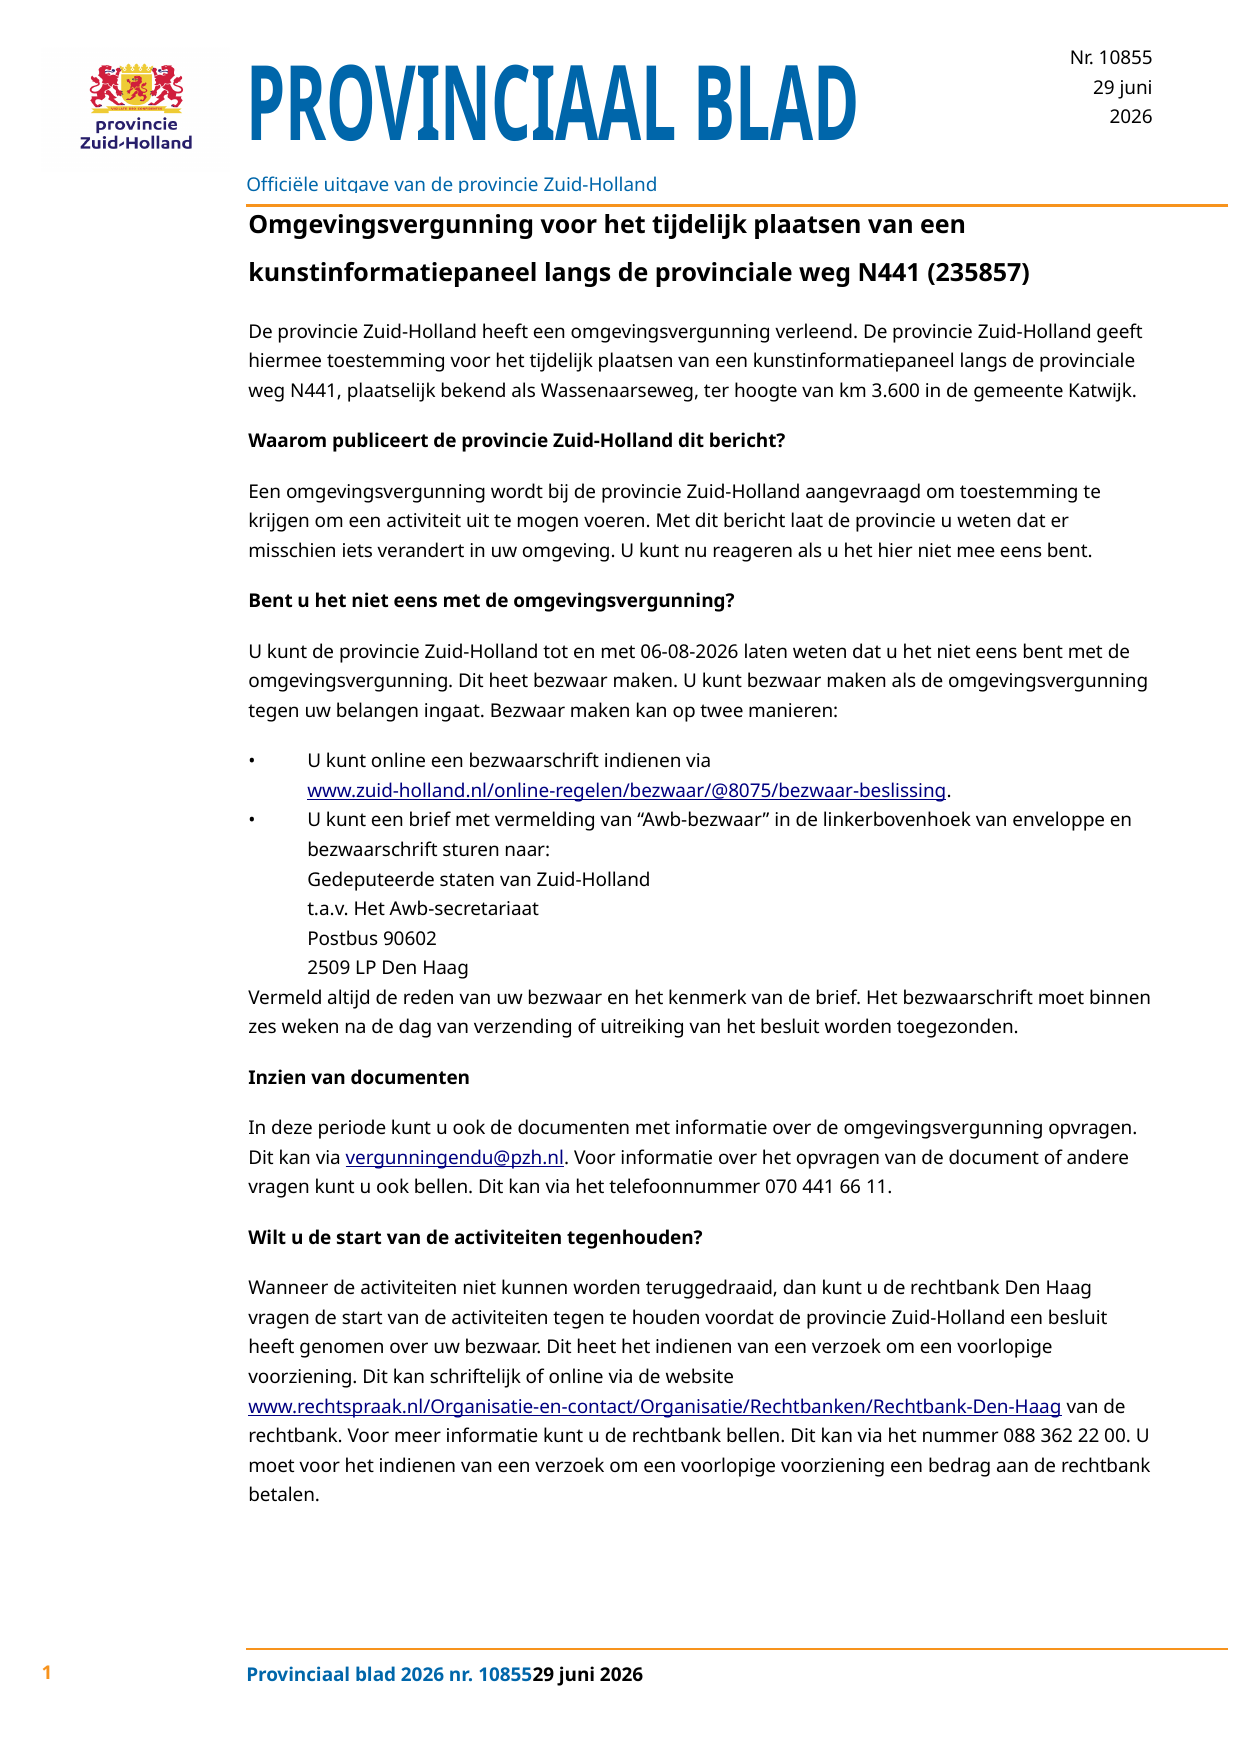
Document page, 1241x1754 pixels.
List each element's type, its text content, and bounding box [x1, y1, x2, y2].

list Postbus 90602 [248, 925, 1152, 951]
text Een omgevingsvergunning wordt bij de provincie Zuid-Holland aangevraagd om toestemming te krijgen om een activiteit uit te mogen voeren. Met dit bericht laat de provincie u weten dat er misschien iets verandert in uw omgeving. U kunt nu reageren als u het hier niet mee eens bent. [248, 478, 1152, 563]
text Vermeld altijd de reden van uw bezwaar en het kenmerk van de brief. Het bezwaarschrift moet binnen zes weken na de dag van verzending of uitreiking van het besluit worden toegezonden. [248, 984, 1152, 1039]
text Omgevingsvergunning voor het tijdelijk plaatsen van een kunstinformatiepaneel langs de provinciale weg N441 (235857) [248, 207, 1152, 288]
list U kunt een brief met vermelding van “Awb-bezwaar” in de linkerbovenhoek van enveloppe en bezwaarschrift sturen naar: [248, 807, 1152, 862]
list U kunt online een bezwaarschrift indienen via www.zuid-holland.nl/online-regelen/bezwaar/@8075/bezwaar-beslissing. [248, 747, 1152, 803]
text In deze periode kunt u ook de documenten met informatie over de omgevingsvergunning opvragen. Dit kan via vergunningendu@pzh.nl. Voor informatie over het opvragen van de document of andere vragen kunt u ook bellen. Dit kan via het telefoonnummer 070 441 66 11. [248, 1114, 1152, 1199]
text Wanneer de activiteiten niet kunnen worden teruggedraaid, dan kunt u de rechtbank Den Haag vragen de start van de activiteiten tegen te houden voordat de provincie Zuid-Holland een besluit heeft genomen over uw bezwaar. Dit heet het indienen van een verzoek om een voorlopige voorziening. Dit kan schriftelijk of online via de website www.rechtspraak.nl/Organisatie-en-contact/Organisatie/Rechtbanken/Rechtbank-Den-Haag van de rechtbank. Voor meer informatie kunt u de rechtbank bellen. Dit kan via het nummer 088 362 22 00. U moet voor het indienen van een verzoek om een voorlopige voorziening een bedrag aan de rechtbank betalen. [248, 1274, 1152, 1507]
text Bent u het niet eens met de omgevingsvergunning? [248, 587, 1152, 613]
text U kunt de provincie Zuid-Holland tot en met 06-08-2026 laten weten dat u het niet eens bent met de omgevingsvergunning. Dit heet bezwaar maken. U kunt bezwaar maken als de omgevingsvergunning tegen uw belangen ingaat. Bezwaar maken kan op twee manieren: [248, 638, 1152, 723]
text Inzien van documenten [248, 1064, 1152, 1090]
list t.a.v. Het Awb-secretariaat [248, 895, 1152, 921]
list 2509 LP Den Haag [248, 954, 1152, 980]
text Waarom publiceert de provincie Zuid-Holland dit bericht? [248, 427, 1152, 453]
text Wilt u de start van de activiteiten tegenhouden? [248, 1224, 1152, 1250]
text De provincie Zuid-Holland heeft een omgevingsvergunning verleend. De provincie Zuid-Holland geeft hiermee toestemming voor het tijdelijk plaatsen van een kunstinformatiepaneel langs de provinciale weg N441, plaatselijk bekend als Wassenaarseweg, ter hoogte van km 3.600 in de gemeente Katwijk. [248, 318, 1152, 403]
picture [41, 47, 231, 172]
list Gedeputeerde staten van Zuid-Holland [248, 866, 1152, 892]
